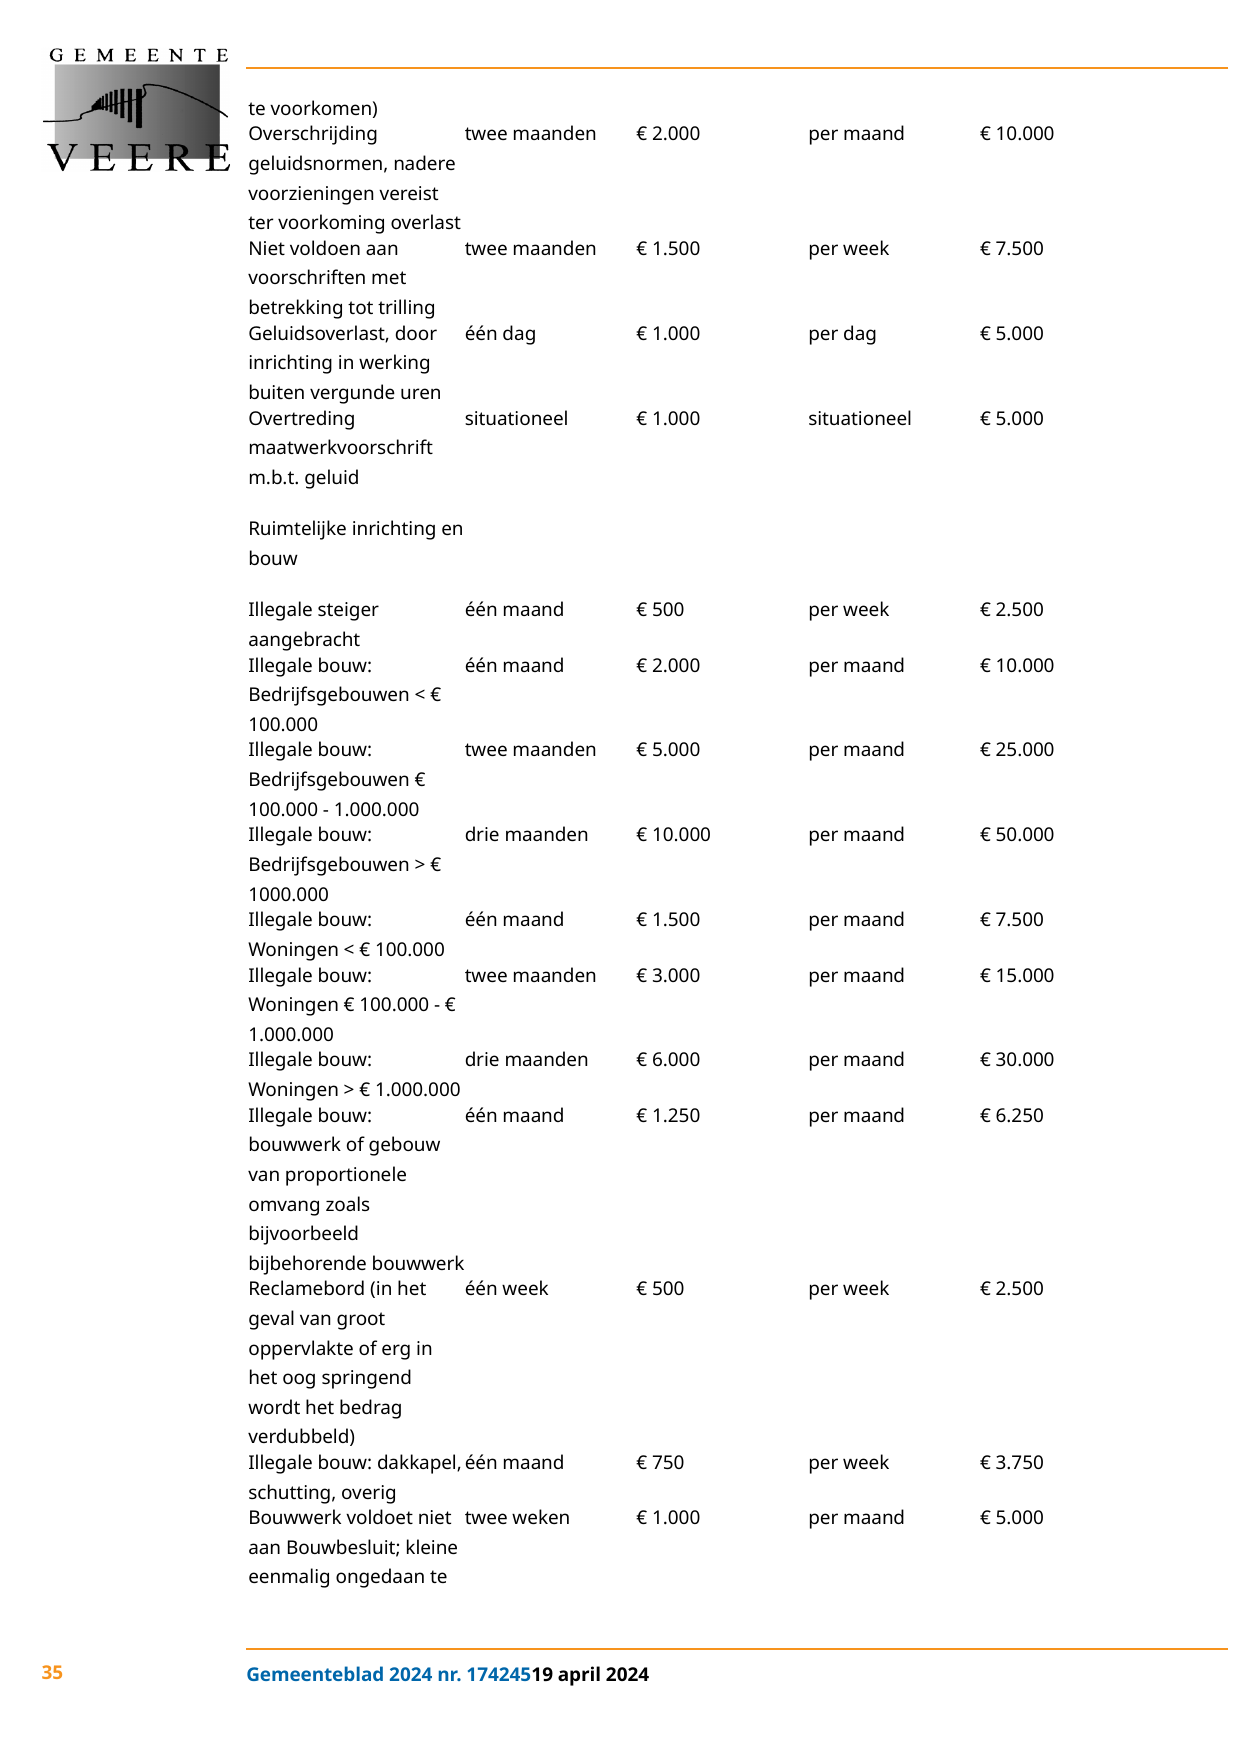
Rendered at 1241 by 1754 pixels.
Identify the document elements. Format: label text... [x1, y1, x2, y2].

table_cell per maand [808, 737, 980, 822]
table_cell € 3.000 [636, 962, 808, 1047]
table_cell één maand [465, 1102, 636, 1276]
table_cell [980, 490, 1152, 515]
table_cell [808, 571, 980, 596]
table_cell [636, 490, 808, 515]
table_cell € 30.000 [980, 1047, 1152, 1102]
table_cell € 1.250 [636, 1102, 808, 1276]
table_cell [465, 571, 636, 596]
table_cell één dag [465, 320, 636, 405]
table_cell Illegale steiger aangebracht [248, 596, 464, 652]
table_cell € 10.000 [636, 822, 808, 906]
table_cell Illegale bouw: Woningen € 100.000 - € 1.000.000 [248, 962, 464, 1047]
table_cell per maand [808, 962, 980, 1047]
table_cell [248, 571, 464, 596]
table_cell [465, 515, 636, 571]
table_cell [980, 95, 1152, 121]
picture [41, 47, 231, 172]
table_cell € 5.000 [980, 405, 1152, 490]
table_cell één maand [465, 596, 636, 652]
table_cell per dag [808, 320, 980, 405]
table_cell drie maanden [465, 1047, 636, 1102]
table_cell € 6.250 [980, 1102, 1152, 1276]
table_cell één maand [465, 906, 636, 962]
table_cell per maand [808, 906, 980, 962]
table_cell [465, 490, 636, 515]
table_cell € 10.000 [980, 652, 1152, 737]
table_cell Overschrijding geluidsnormen, nadere voorzieningen vereist ter voorkoming overlast [248, 121, 464, 235]
table_cell [980, 515, 1152, 571]
table_cell € 1.000 [636, 320, 808, 405]
table_cell [980, 571, 1152, 596]
table_cell per maand [808, 1047, 980, 1102]
table_cell per maand [808, 652, 980, 737]
table_cell [636, 571, 808, 596]
table_cell € 2.500 [980, 1276, 1152, 1449]
table_cell Bouwwerk voldoet niet aan Bouwbesluit; kleine eenmalig ongedaan te [248, 1505, 464, 1589]
table_cell € 1.000 [636, 405, 808, 490]
table_cell € 1.500 [636, 906, 808, 962]
table_cell per maand [808, 1505, 980, 1589]
table_cell Illegale bouw: Bedrijfsgebouwen € 100.000 - 1.000.000 [248, 737, 464, 822]
table_cell Illegale bouw: Bedrijfsgebouwen < € 100.000 [248, 652, 464, 737]
table_cell [248, 490, 464, 515]
table_cell één week [465, 1276, 636, 1449]
table_cell [808, 490, 980, 515]
table_cell Illegale bouw: Woningen > € 1.000.000 [248, 1047, 464, 1102]
table_cell € 15.000 [980, 962, 1152, 1047]
table_cell [636, 515, 808, 571]
table_cell Geluidsoverlast, door inrichting in werking buiten vergunde uren [248, 320, 464, 405]
table_cell twee maanden [465, 737, 636, 822]
table_cell [465, 95, 636, 121]
table_cell Reclamebord (in het geval van groot oppervlakte of erg in het oog springend wordt het bedrag verdubbeld) [248, 1276, 464, 1449]
table_cell € 7.500 [980, 906, 1152, 962]
table_cell Illegale bouw: Woningen < € 100.000 [248, 906, 464, 962]
table_cell Illegale bouw: dakkapel, schutting, overig [248, 1449, 464, 1504]
table_cell situationeel [465, 405, 636, 490]
table_cell € 2.000 [636, 121, 808, 235]
table_cell per week [808, 235, 980, 320]
table_cell € 5.000 [980, 320, 1152, 405]
table_cell per maand [808, 1102, 980, 1276]
table_cell [808, 95, 980, 121]
table_cell per week [808, 1276, 980, 1449]
table_cell te voorkomen) [248, 95, 464, 121]
table_cell twee weken [465, 1505, 636, 1589]
table_cell per week [808, 1449, 980, 1504]
table_cell € 5.000 [636, 737, 808, 822]
table_cell Illegale bouw: bouwwerk of gebouw van proportionele omvang zoals bijvoorbeeld bijbehorende bouwwerk [248, 1102, 464, 1276]
table_cell [636, 95, 808, 121]
table_cell Ruimtelijke inrichting en bouw [248, 515, 464, 571]
table_cell één maand [465, 1449, 636, 1504]
table_cell per week [808, 596, 980, 652]
table_cell per maand [808, 822, 980, 906]
table_cell € 6.000 [636, 1047, 808, 1102]
table_cell € 750 [636, 1449, 808, 1504]
table_cell € 5.000 [980, 1505, 1152, 1589]
table_cell € 50.000 [980, 822, 1152, 906]
table_cell € 10.000 [980, 121, 1152, 235]
table_cell twee maanden [465, 235, 636, 320]
table_cell € 7.500 [980, 235, 1152, 320]
table_cell € 3.750 [980, 1449, 1152, 1504]
table_cell [808, 515, 980, 571]
table_cell situationeel [808, 405, 980, 490]
table_cell € 1.500 [636, 235, 808, 320]
table_cell € 500 [636, 596, 808, 652]
table_cell € 2.500 [980, 596, 1152, 652]
table_cell twee maanden [465, 121, 636, 235]
table_cell Illegale bouw: Bedrijfsgebouwen > € 1000.000 [248, 822, 464, 906]
table_cell Overtreding maatwerkvoorschrift m.b.t. geluid [248, 405, 464, 490]
table_cell per maand [808, 121, 980, 235]
table_cell Niet voldoen aan voorschriften met betrekking tot trilling [248, 235, 464, 320]
table_cell € 2.000 [636, 652, 808, 737]
table_cell één maand [465, 652, 636, 737]
table_cell twee maanden [465, 962, 636, 1047]
table_cell € 500 [636, 1276, 808, 1449]
table_cell € 25.000 [980, 737, 1152, 822]
table_cell € 1.000 [636, 1505, 808, 1589]
table_cell drie maanden [465, 822, 636, 906]
